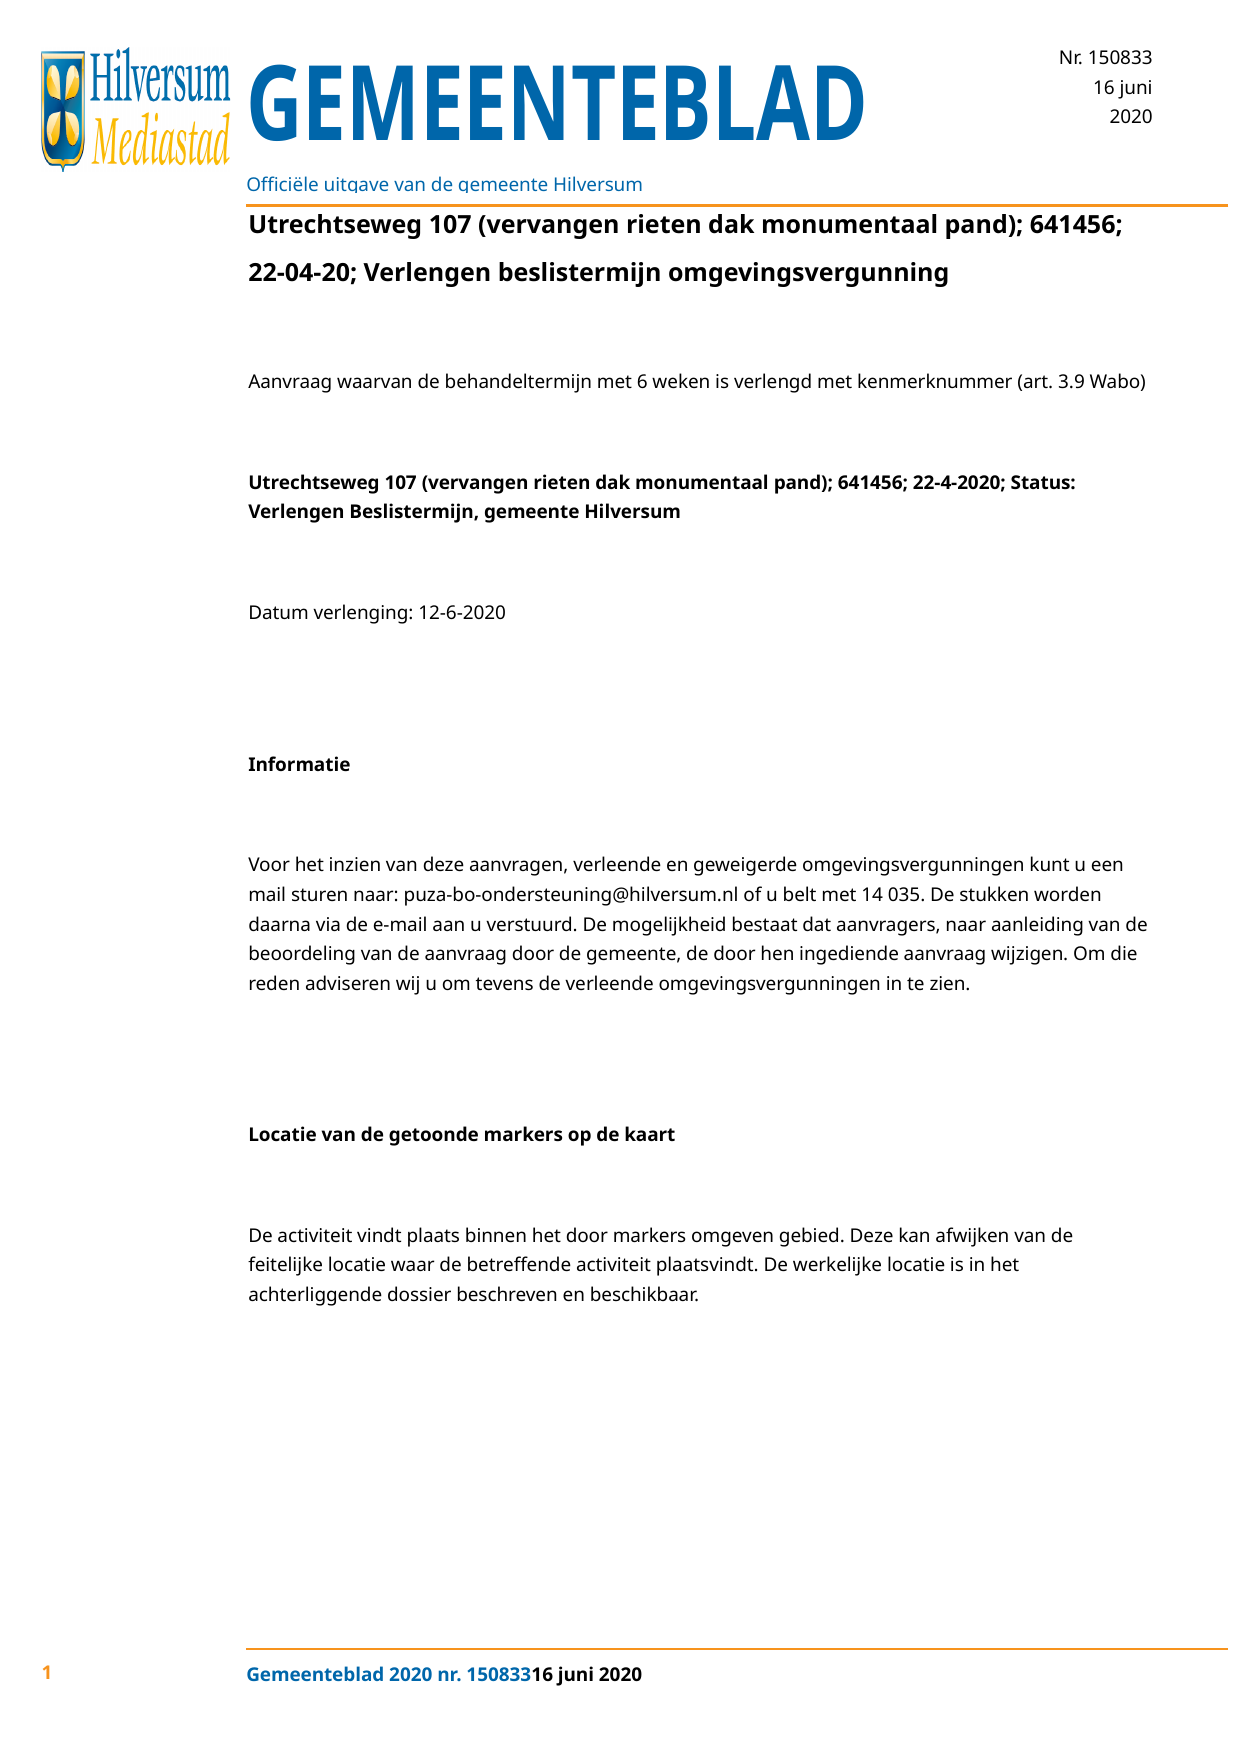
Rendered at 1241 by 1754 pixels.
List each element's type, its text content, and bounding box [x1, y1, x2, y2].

text Utrechtseweg 107 (vervangen rieten dak monumentaal pand); 641456; 22-4-2020; Status: Verlengen Beslistermijn, gemeente Hilversum [248, 469, 1152, 524]
text Datum verlenging: 12-6-2020 [248, 599, 1152, 625]
text Aanvraag waarvan de behandeltermijn met 6 weken is verlengd met kenmerknummer (art. 3.9 Wabo) [248, 368, 1152, 394]
picture [41, 47, 231, 172]
text Locatie van de getoonde markers op de kaart [248, 1121, 1152, 1147]
text Utrechtseweg 107 (vervangen rieten dak monumentaal pand); 641456; 22-04-20; Verlengen beslistermijn omgevingsvergunning [248, 207, 1152, 288]
text De activiteit vindt plaats binnen het door markers omgeven gebied. Deze kan afwijken van de feitelijke locatie waar de betreffende activiteit plaatsvindt. De werkelijke locatie is in het achterliggende dossier beschreven en beschikbaar. [248, 1222, 1152, 1307]
text Informatie [248, 751, 1152, 777]
text Voor het inzien van deze aanvragen, verleende en geweigerde omgevingsvergunningen kunt u een mail sturen naar: puza-bo-ondersteuning@hilversum.nl of u belt met 14 035. De stukken worden daarna via de e-mail aan u verstuurd. De mogelijkheid bestaat dat aanvragers, naar aanleiding van de beoordeling van de aanvraag door de gemeente, de door hen ingediende aanvraag wijzigen. Om die reden adviseren wij u om tevens de verleende omgevingsvergunningen in te zien. [248, 852, 1152, 996]
